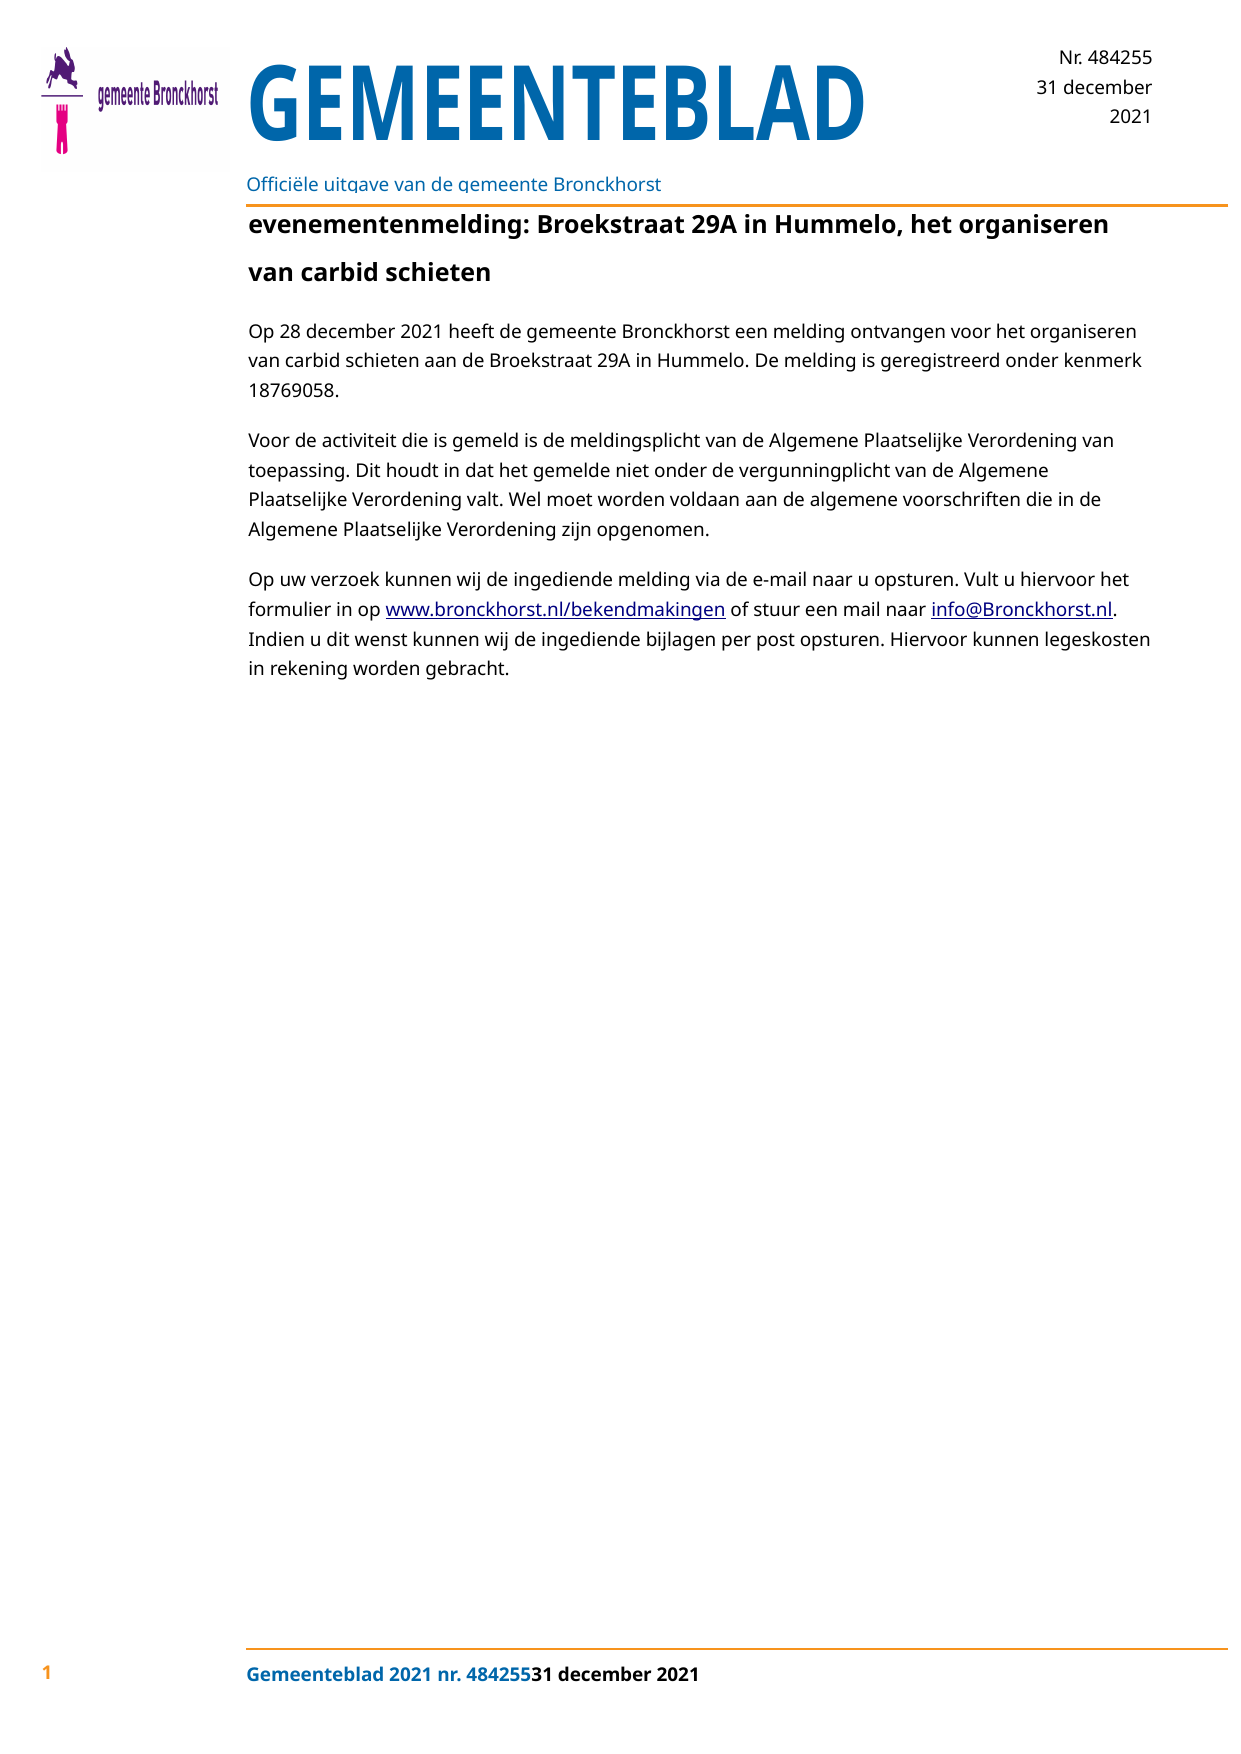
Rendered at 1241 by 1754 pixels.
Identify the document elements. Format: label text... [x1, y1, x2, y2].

text Op uw verzoek kunnen wij de ingediende melding via de e-mail naar u opsturen. Vult u hiervoor het formulier in op www.bronckhorst.nl/bekendmakingen of stuur een mail naar info@Bronckhorst.nl. Indien u dit wenst kunnen wij de ingediende bijlagen per post opsturen. Hiervoor kunnen legeskosten in rekening worden gebracht. [248, 567, 1152, 681]
picture [41, 47, 231, 172]
text Op 28 december 2021 heeft de gemeente Bronckhorst een melding ontvangen voor het organiseren van carbid schieten aan de Broekstraat 29A in Hummelo. De melding is geregistreerd onder kenmerk 18769058. [248, 318, 1152, 403]
text evenementenmelding: Broekstraat 29A in Hummelo, het organiseren van carbid schieten [248, 207, 1152, 288]
text Voor de activiteit die is gemeld is de meldingsplicht van de Algemene Plaatselijke Verordening van toepassing. Dit houdt in dat het gemelde niet onder de vergunningplicht van de Algemene Plaatselijke Verordening valt. Wel moet worden voldaan aan de algemene voorschriften die in de Algemene Plaatselijke Verordening zijn opgenomen. [248, 427, 1152, 542]
